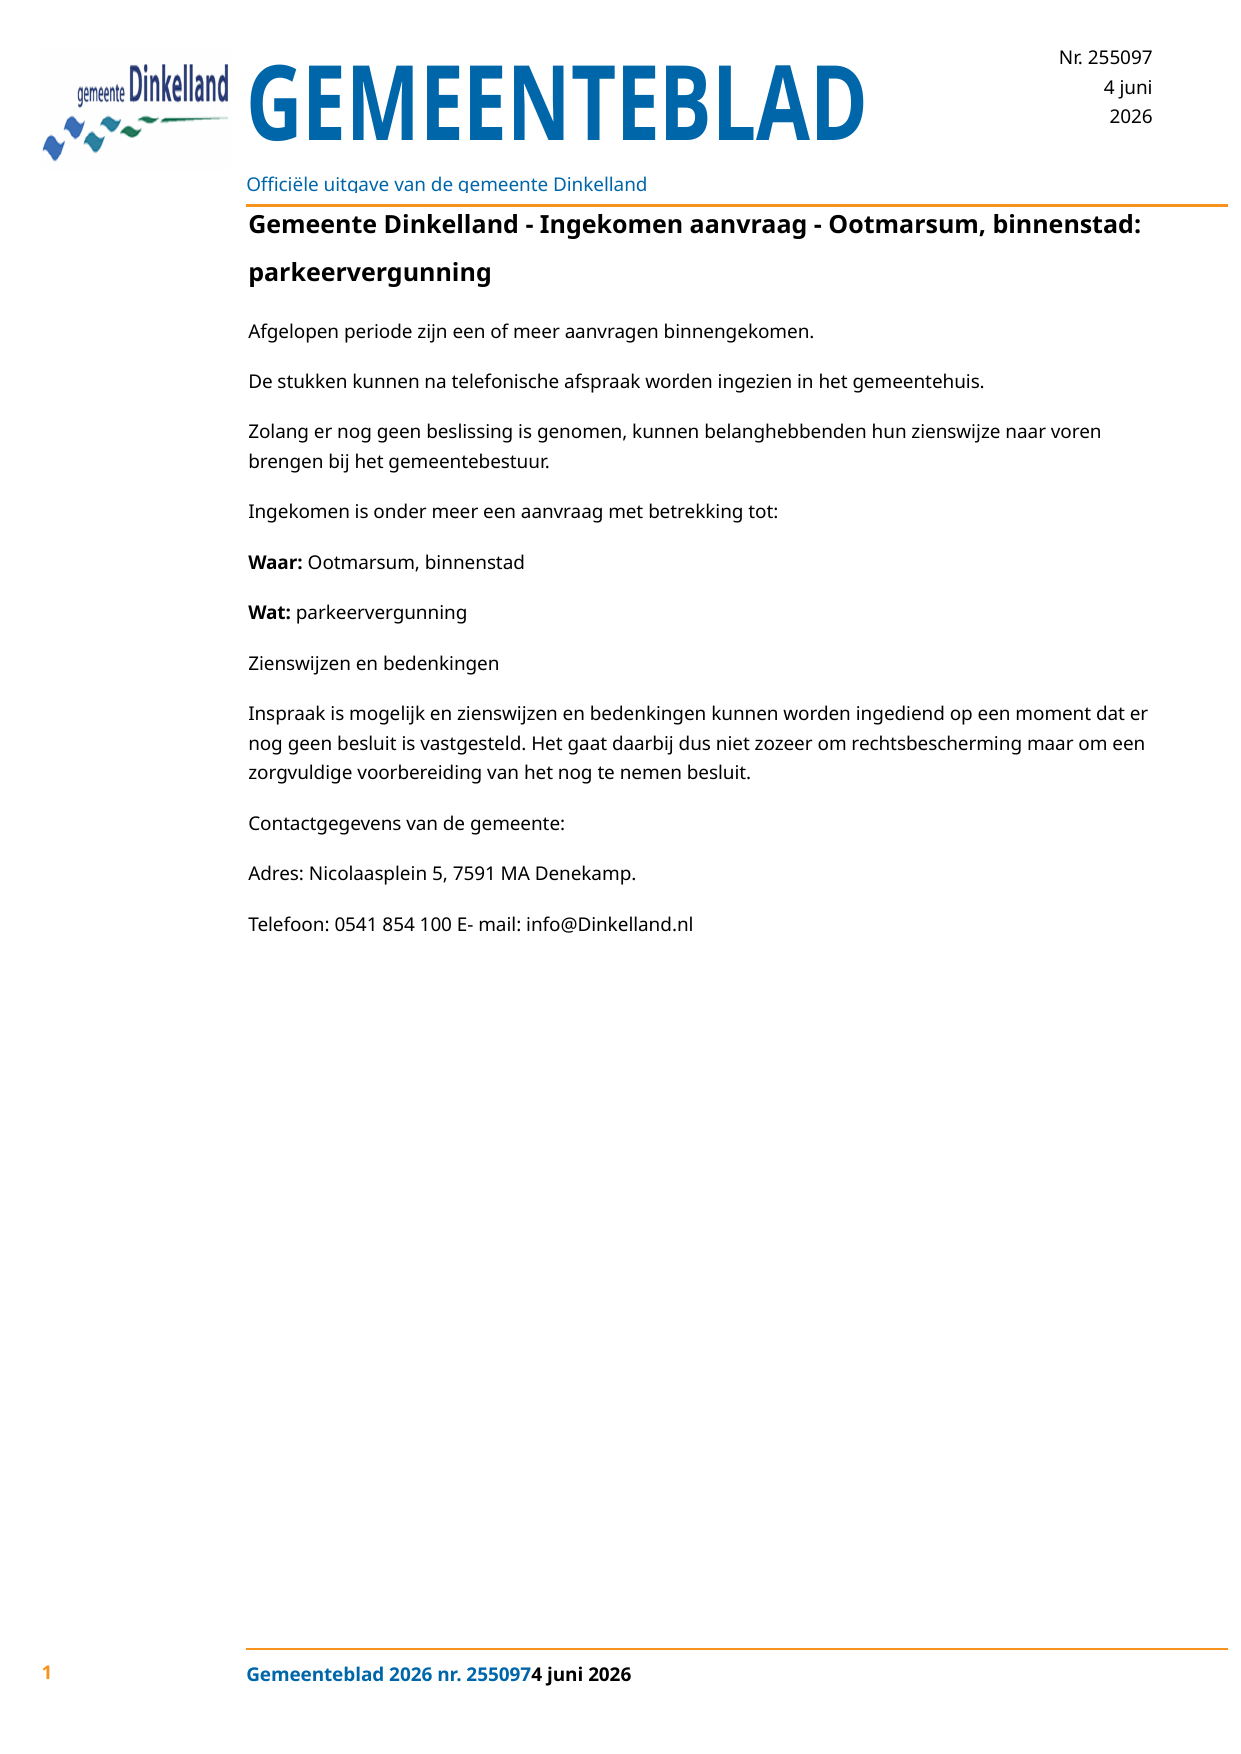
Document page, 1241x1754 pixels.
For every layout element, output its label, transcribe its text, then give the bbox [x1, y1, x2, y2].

text Waar: Ootmarsum, binnenstad [248, 549, 1152, 575]
text Telefoon: 0541 854 100 E- mail: info@Dinkelland.nl [248, 911, 1152, 937]
text Afgelopen periode zijn een of meer aanvragen binnengekomen. [248, 318, 1152, 344]
picture [41, 47, 231, 172]
text De stukken kunnen na telefonische afspraak worden ingezien in het gemeentehuis. [248, 368, 1152, 394]
text Inspraak is mogelijk en zienswijzen en bedenkingen kunnen worden ingediend op een moment dat er nog geen besluit is vastgesteld. Het gaat daarbij dus niet zozeer om rechtsbescherming maar om een zorgvuldige voorbereiding van het nog te nemen besluit. [248, 700, 1152, 785]
text Zolang er nog geen beslissing is genomen, kunnen belanghebbenden hun zienswijze naar voren brengen bij het gemeentebestuur. [248, 419, 1152, 474]
text Wat: parkeervergunning [248, 599, 1152, 625]
text Adres: Nicolaasplein 5, 7591 MA Denekamp. [248, 860, 1152, 886]
text Zienswijzen en bedenkingen [248, 650, 1152, 676]
text Gemeente Dinkelland - Ingekomen aanvraag - Ootmarsum, binnenstad: parkeervergunning [248, 207, 1152, 288]
text Ingekomen is onder meer een aanvraag met betrekking tot: [248, 499, 1152, 524]
text Contactgegevens van de gemeente: [248, 810, 1152, 836]
